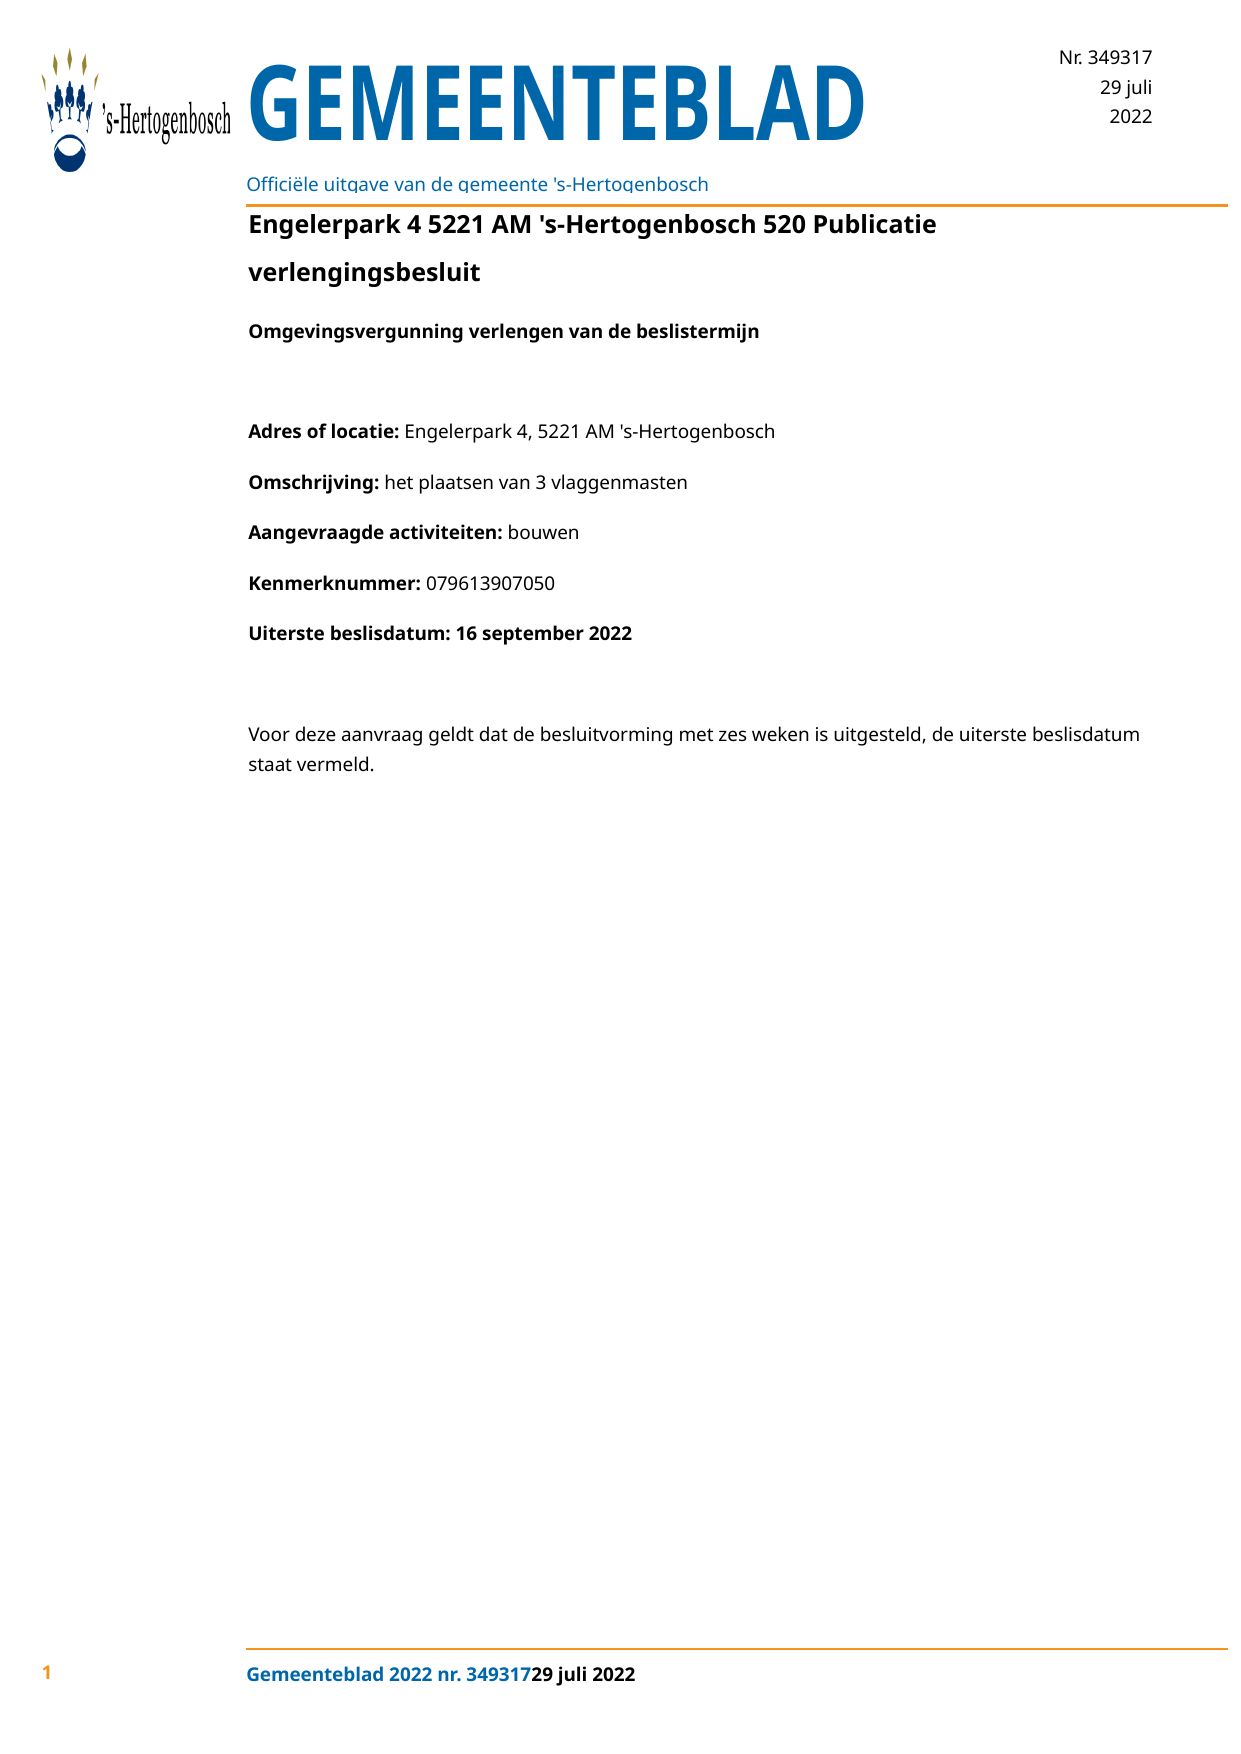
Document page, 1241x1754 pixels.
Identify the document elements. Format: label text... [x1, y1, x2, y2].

text Uiterste beslisdatum: 16 september 2022 [248, 620, 1152, 646]
picture [41, 47, 231, 172]
text Omgevingsvergunning verlengen van de beslistermijn [248, 318, 1152, 344]
text Omschrijving: het plaatsen van 3 vlaggenmasten [248, 469, 1152, 495]
text Adres of locatie: Engelerpark 4, 5221 AM 's-Hertogenbosch [248, 419, 1152, 444]
text Voor deze aanvraag geldt dat de besluitvorming met zes weken is uitgesteld, de uiterste beslisdatum staat vermeld. [248, 721, 1152, 777]
text Aangevraagde activiteiten: bouwen [248, 519, 1152, 545]
text Engelerpark 4 5221 AM 's-Hertogenbosch 520 Publicatie verlengingsbesluit [248, 207, 1152, 288]
text Kenmerknummer: 079613907050 [248, 570, 1152, 596]
